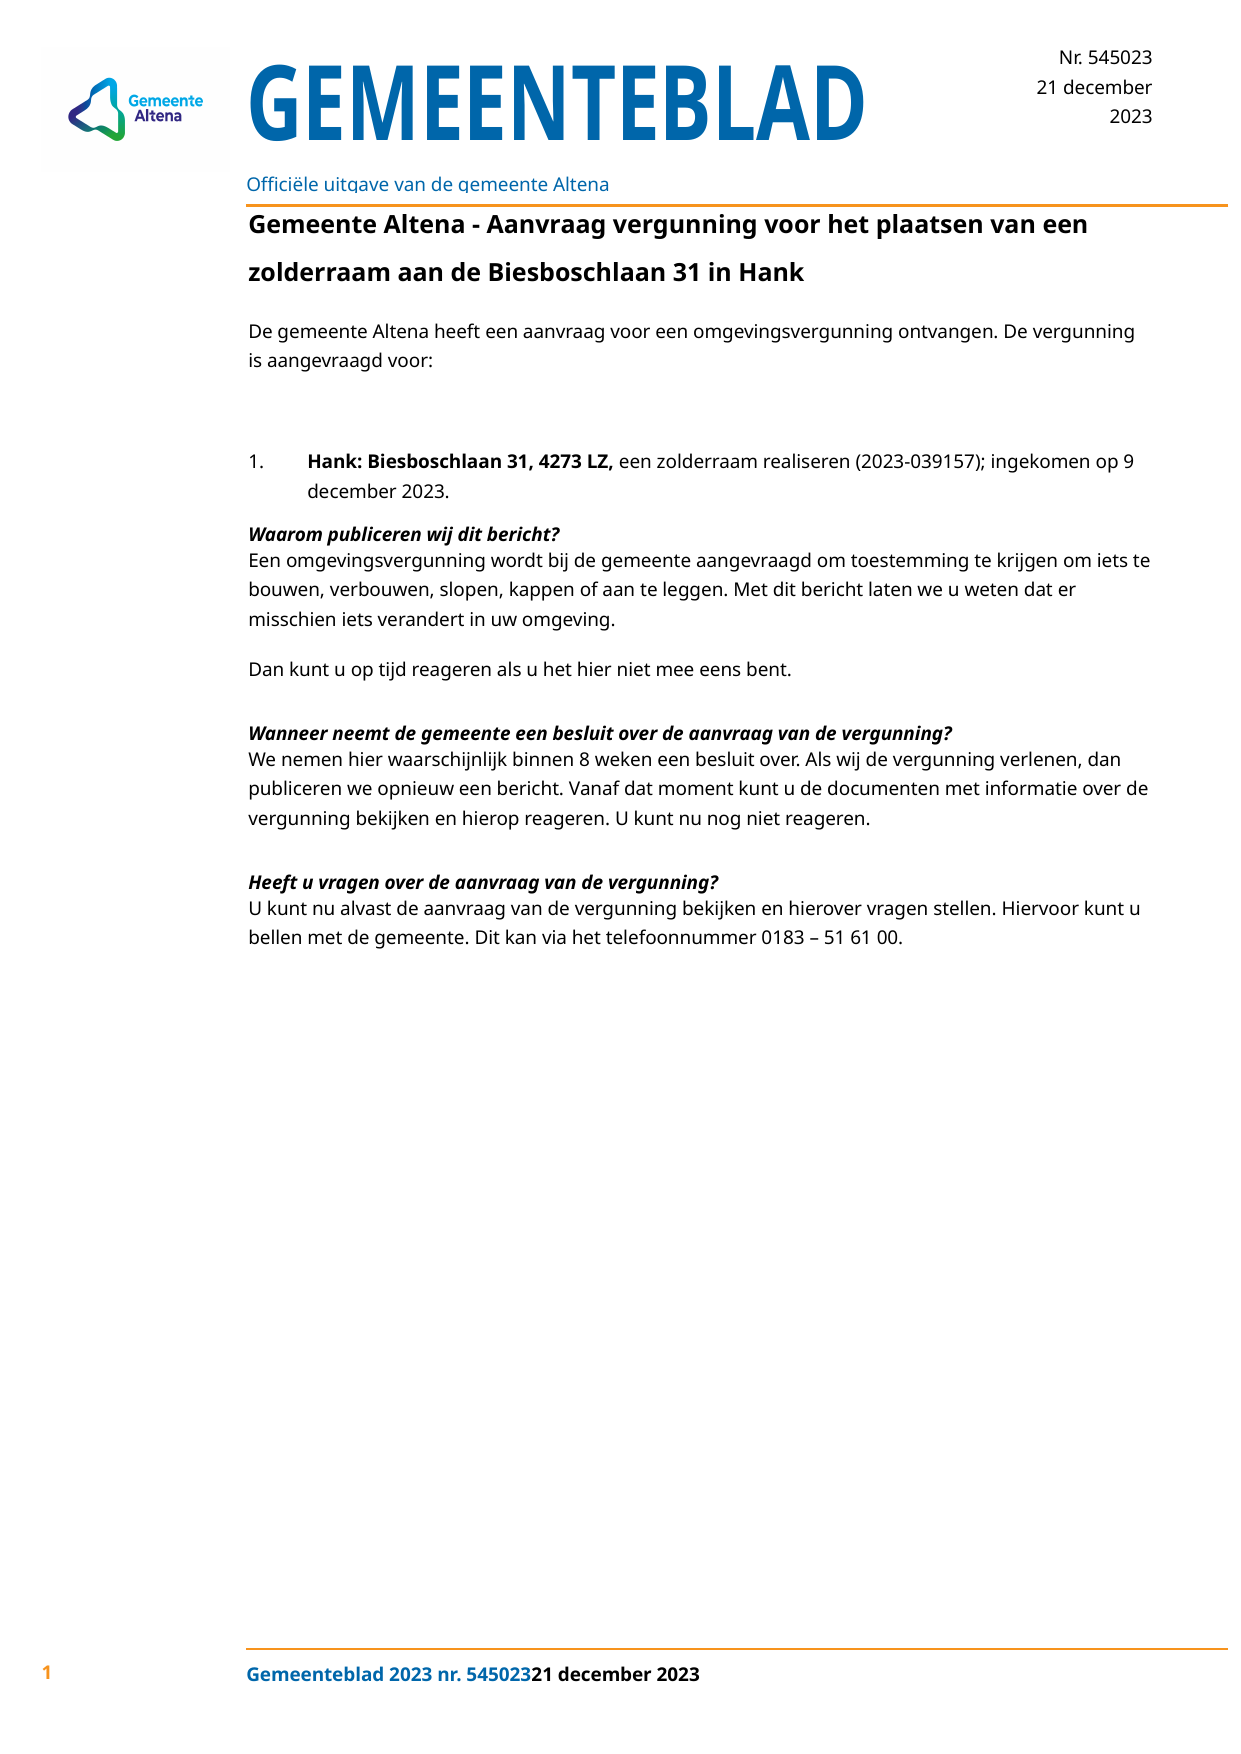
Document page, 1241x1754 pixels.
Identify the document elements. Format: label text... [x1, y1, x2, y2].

text Gemeente Altena - Aanvraag vergunning voor het plaatsen van een zolderraam aan de Biesboschlaan 31 in Hank [248, 207, 1152, 288]
text Heeft u vragen over de aanvraag van de vergunning? [248, 869, 1152, 895]
text U kunt nu alvast de aanvraag van de vergunning bekijken en hierover vragen stellen. Hiervoor kunt u bellen met de gemeente. Dit kan via het telefoonnummer 0183 – 51 61 00. [248, 895, 1152, 950]
text De gemeente Altena heeft een aanvraag voor een omgevingsvergunning ontvangen. De vergunning is aangevraagd voor: [248, 318, 1152, 373]
text We nemen hier waarschijnlijk binnen 8 weken een besluit over. Als wij de vergunning verlenen, dan publiceren we opnieuw een bericht. Vanaf dat moment kunt u de documenten met informatie over de vergunning bekijken en hierop reageren. U kunt nu nog niet reageren. [248, 746, 1152, 831]
text Een omgevingsvergunning wordt bij de gemeente aangevraagd om toestemming te krijgen om iets te bouwen, verbouwen, slopen, kappen of aan te leggen. Met dit bericht laten we u weten dat er misschien iets verandert in uw omgeving. [248, 547, 1152, 632]
text Dan kunt u op tijd reageren als u het hier niet mee eens bent. [248, 656, 1152, 682]
picture [41, 47, 231, 172]
text Wanneer neemt de gemeente een besluit over de aanvraag van de vergunning? [248, 720, 1152, 746]
list Hank: Biesboschlaan 31, 4273 LZ, een zolderraam realiseren (2023-039157); ingekomen op 9 december 2023. [248, 448, 1152, 504]
text Waarom publiceren wij dit bericht? [248, 521, 1152, 547]
